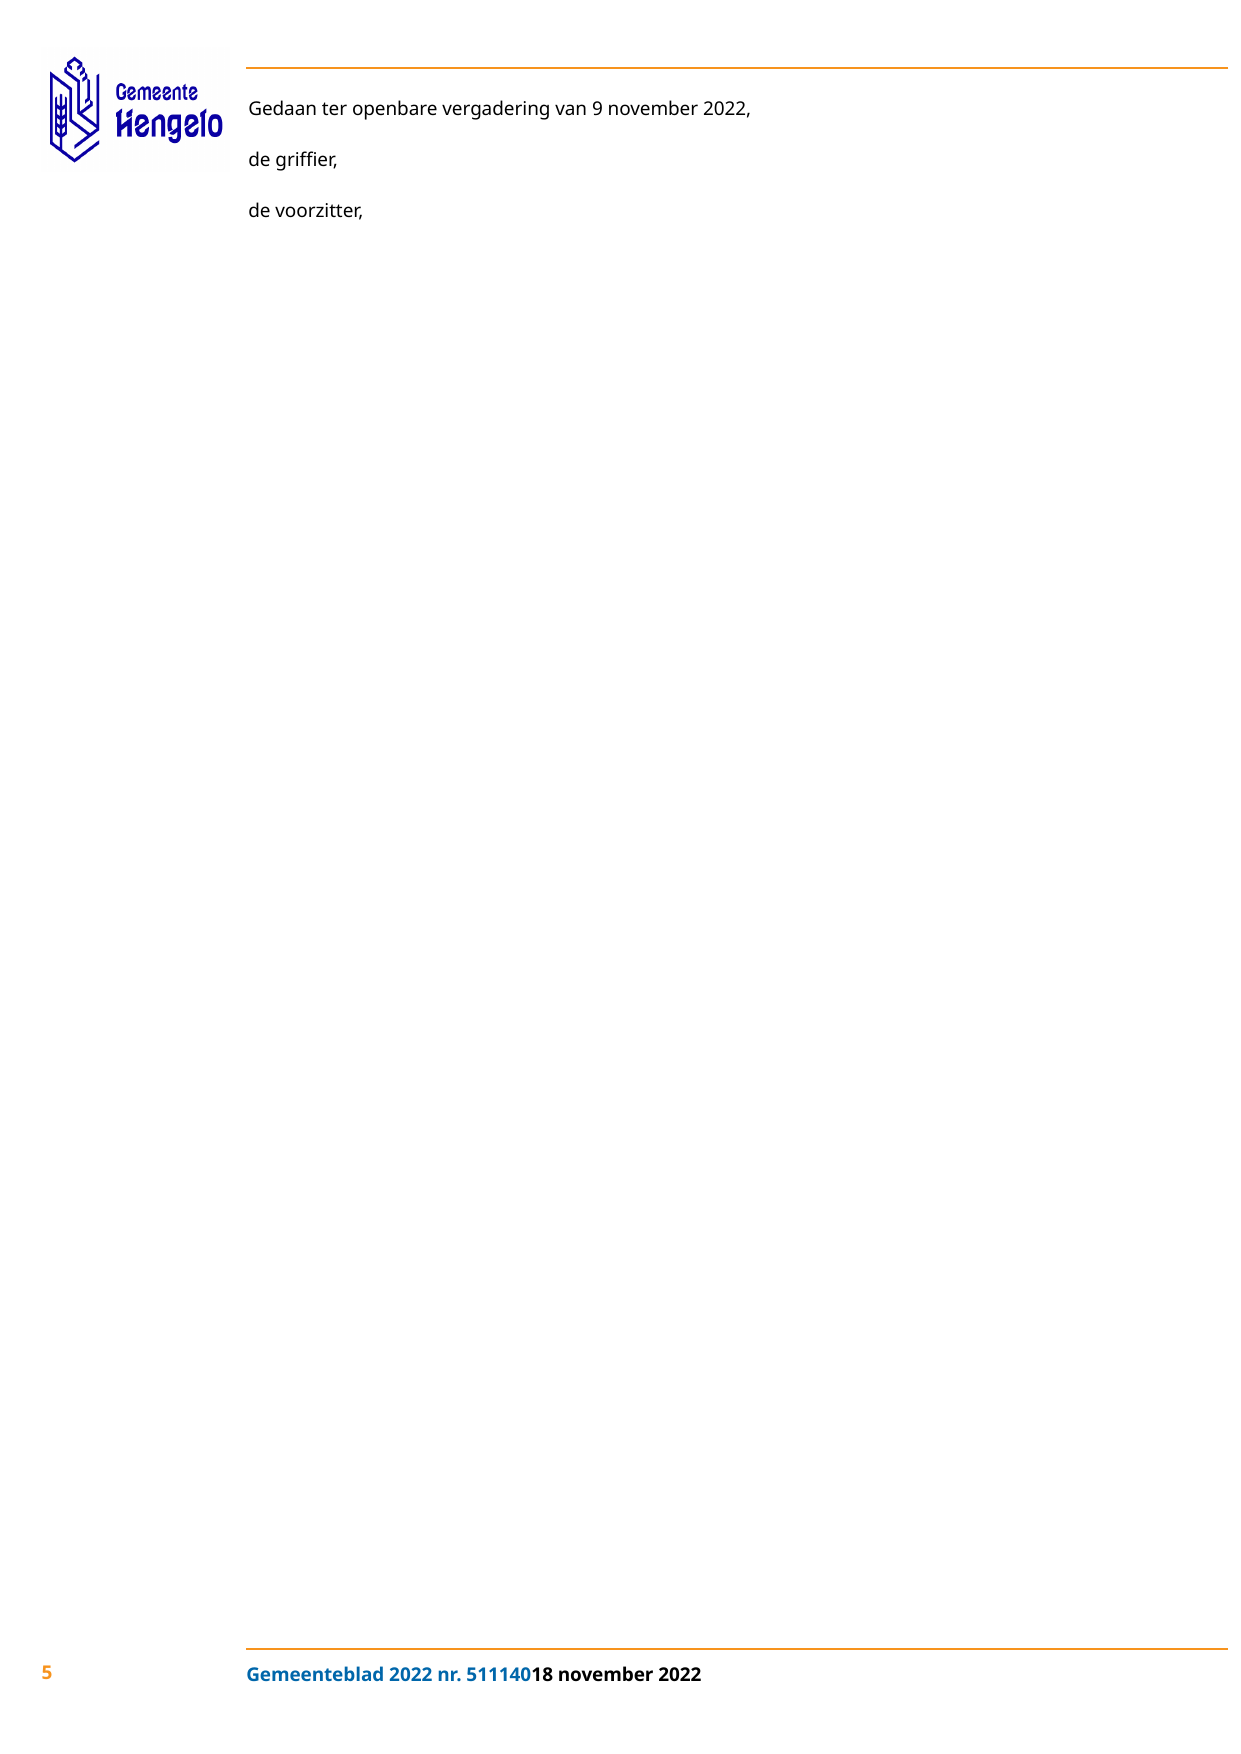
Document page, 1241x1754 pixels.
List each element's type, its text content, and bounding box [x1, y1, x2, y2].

text de griffier, [248, 146, 1152, 172]
picture [41, 47, 231, 172]
text Gedaan ter openbare vergadering van 9 november 2022, [248, 95, 1152, 121]
text de voorzitter, [248, 198, 1152, 223]
